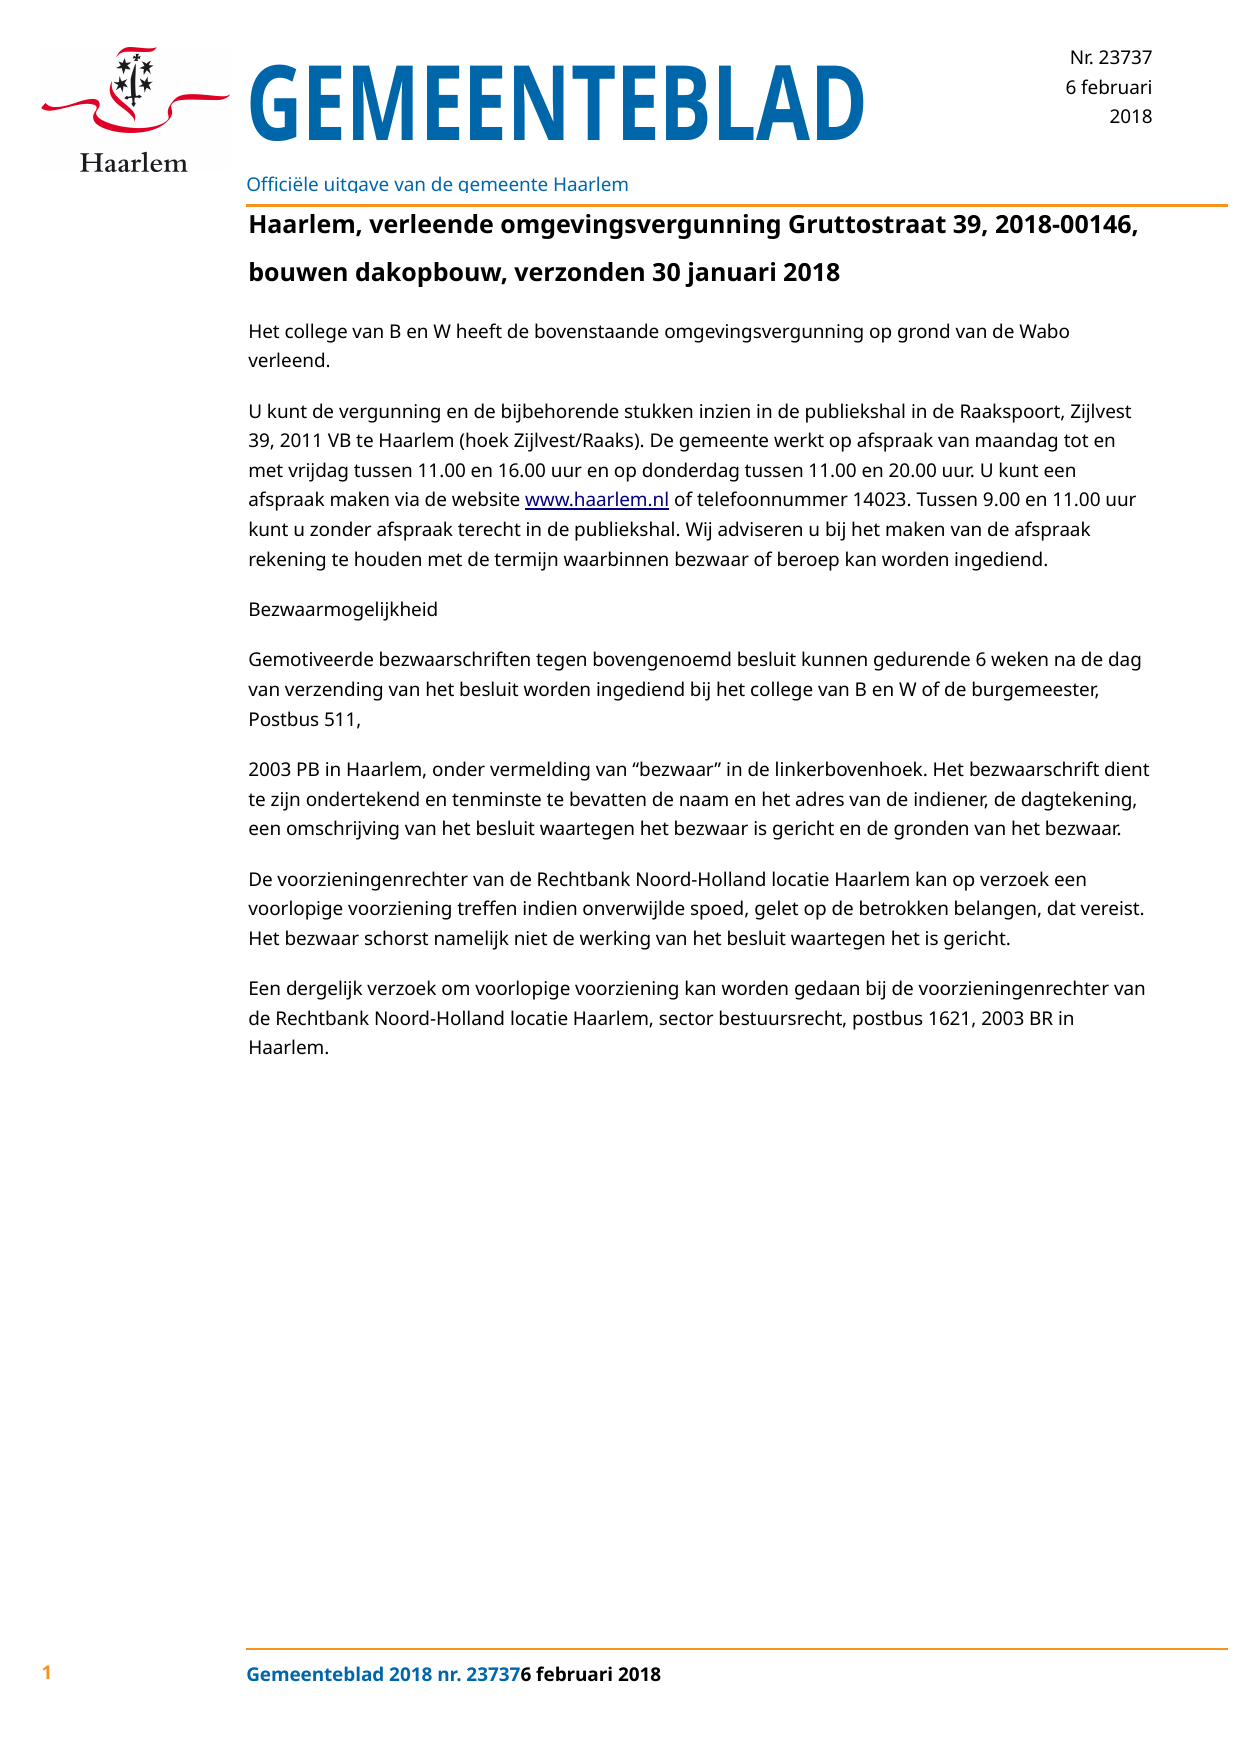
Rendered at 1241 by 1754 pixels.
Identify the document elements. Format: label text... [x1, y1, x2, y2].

text Het college van B en W heeft de bovenstaande omgevingsvergunning op grond van de Wabo verleend. [248, 318, 1152, 373]
text 2003 PB in Haarlem, onder vermelding van “bezwaar” in de linkerbovenhoek. Het bezwaarschrift dient te zijn ondertekend en tenminste te bevatten de naam en het adres van de indiener, de dagtekening, een omschrijving van het besluit waartegen het bezwaar is gericht en de gronden van het bezwaar. [248, 756, 1152, 841]
text U kunt de vergunning en de bijbehorende stukken inzien in de publiekshal in de Raakspoort, Zijlvest 39, 2011 VB te Haarlem (hoek Zijlvest/Raaks). De gemeente werkt op afspraak van maandag tot en met vrijdag tussen 11.00 en 16.00 uur en op donderdag tussen 11.00 en 20.00 uur. U kunt een afspraak maken via de website www.haarlem.nl of telefoonnummer 14023. Tussen 9.00 en 11.00 uur kunt u zonder afspraak terecht in de publiekshal. Wij adviseren u bij het maken van de afspraak rekening te houden met de termijn waarbinnen bezwaar of beroep kan worden ingediend. [248, 398, 1152, 572]
text Een dergelijk verzoek om voorlopige voorziening kan worden gedaan bij de voorzieningenrechter van de Rechtbank Noord-Holland locatie Haarlem, sector bestuursrecht, postbus 1621, 2003 BR in Haarlem. [248, 975, 1152, 1060]
picture [41, 47, 231, 172]
text Haarlem, verleende omgevingsvergunning Gruttostraat 39, 2018-00146, bouwen dakopbouw, verzonden 30 januari 2018 [248, 207, 1152, 288]
text Bezwaarmogelijkheid [248, 596, 1152, 622]
text Gemotiveerde bezwaarschriften tegen bovengenoemd besluit kunnen gedurende 6 weken na de dag van verzending van het besluit worden ingediend bij het college van B en W of de burgemeester, Postbus 511, [248, 647, 1152, 732]
text De voorzieningenrechter van de Rechtbank Noord-Holland locatie Haarlem kan op verzoek een voorlopige voorziening treffen indien onverwijlde spoed, gelet op de betrokken belangen, dat vereist. Het bezwaar schorst namelijk niet de werking van het besluit waartegen het is gericht. [248, 866, 1152, 951]
